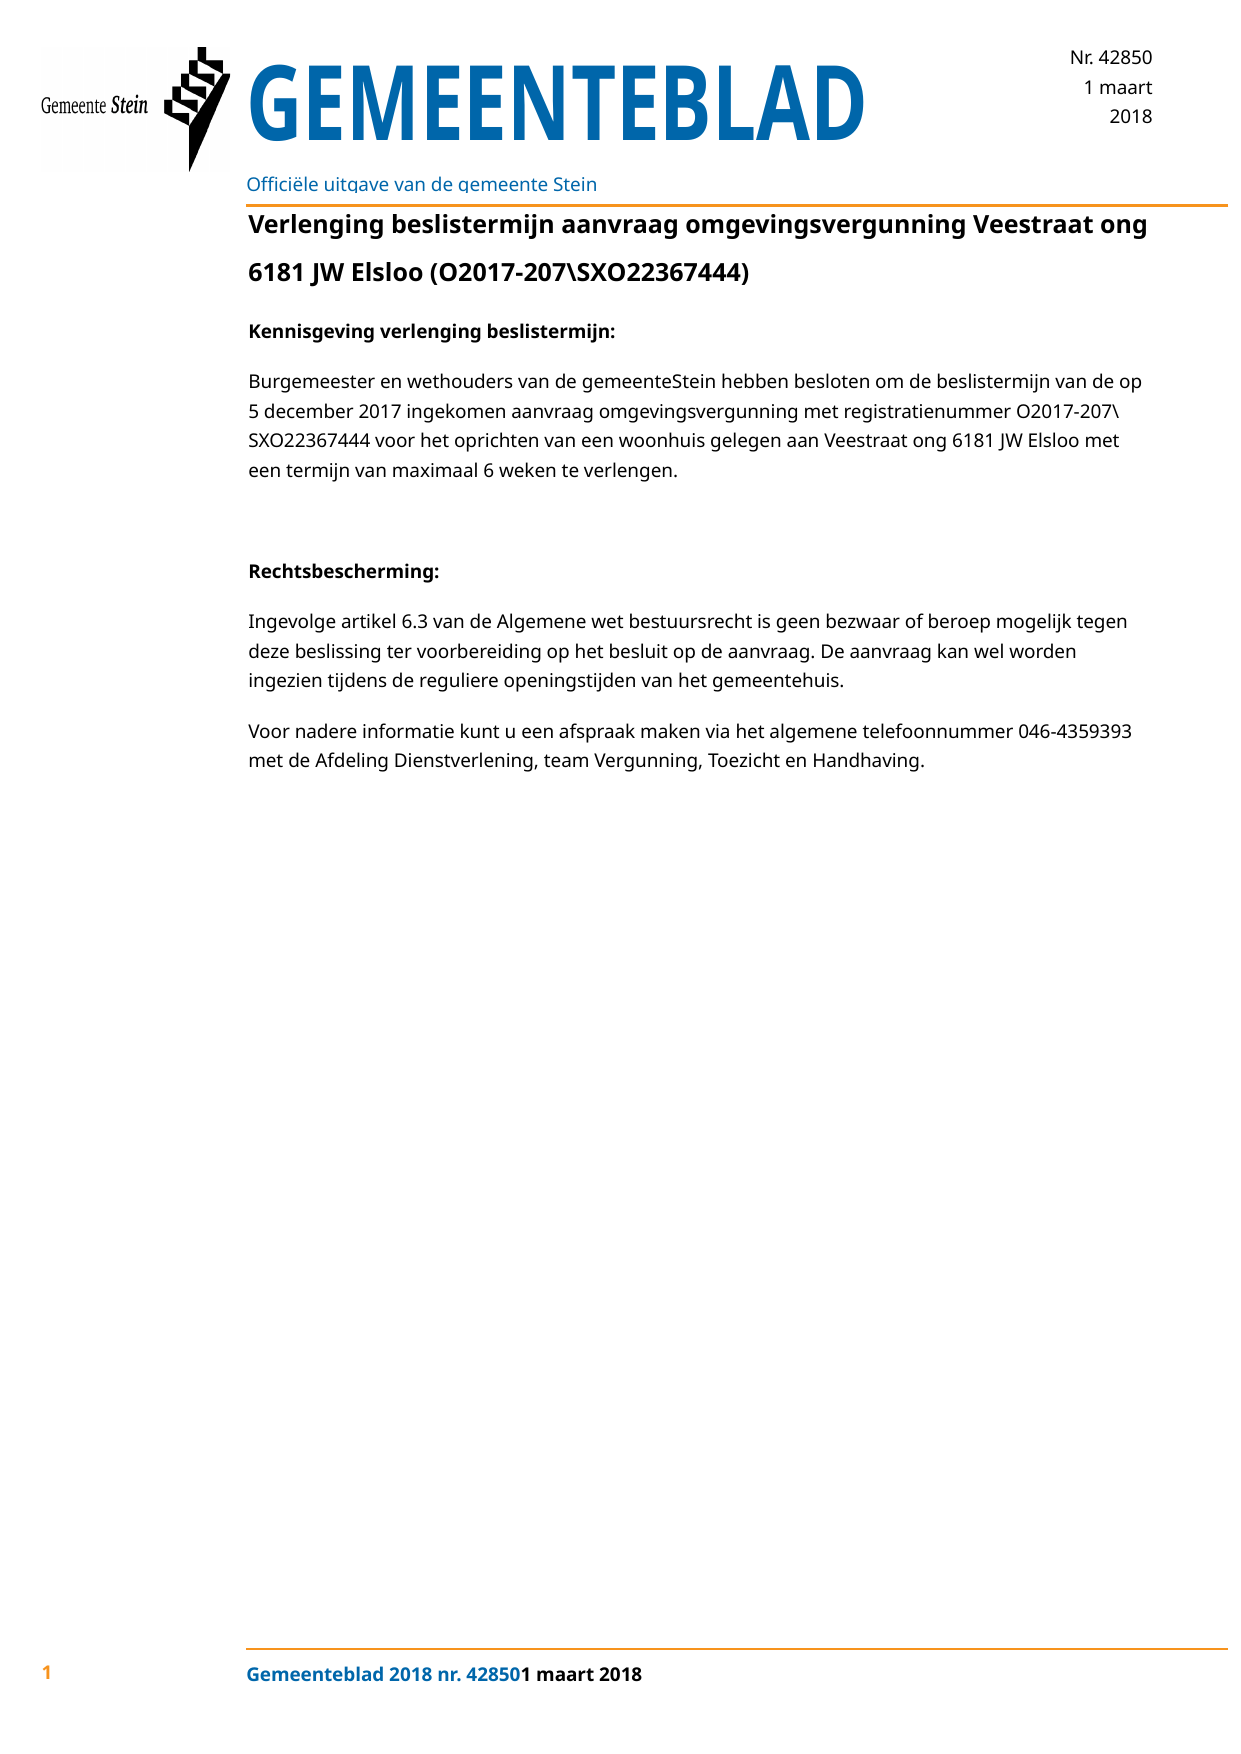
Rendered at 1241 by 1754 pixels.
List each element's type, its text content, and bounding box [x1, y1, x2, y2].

picture [41, 47, 231, 172]
text Kennisgeving verlenging beslistermijn: [248, 318, 1152, 344]
text Ingevolge artikel 6.3 van de Algemene wet bestuursrecht is geen bezwaar of beroep mogelijk tegen deze beslissing ter voorbereiding op het besluit op de aanvraag. De aanvraag kan wel worden ingezien tijdens de reguliere openingstijden van het gemeentehuis. [248, 608, 1152, 693]
text Burgemeester en wethouders van de gemeenteStein hebben besloten om de beslistermijn van de op 5 december 2017 ingekomen aanvraag omgevingsvergunning met registratienummer O2017-207\SXO22367444 voor het oprichten van een woonhuis gelegen aan Veestraat ong 6181 JW Elsloo met een termijn van maximaal 6 weken te verlengen. [248, 368, 1152, 483]
text Verlenging beslistermijn aanvraag omgevingsvergunning Veestraat ong 6181 JW Elsloo (O2017-207\SXO22367444) [248, 207, 1152, 288]
text Voor nadere informatie kunt u een afspraak maken via het algemene telefoonnummer 046-4359393 met de Afdeling Dienstverlening, team Vergunning, Toezicht en Handhaving. [248, 718, 1152, 773]
text Rechtsbescherming: [248, 558, 1152, 584]
